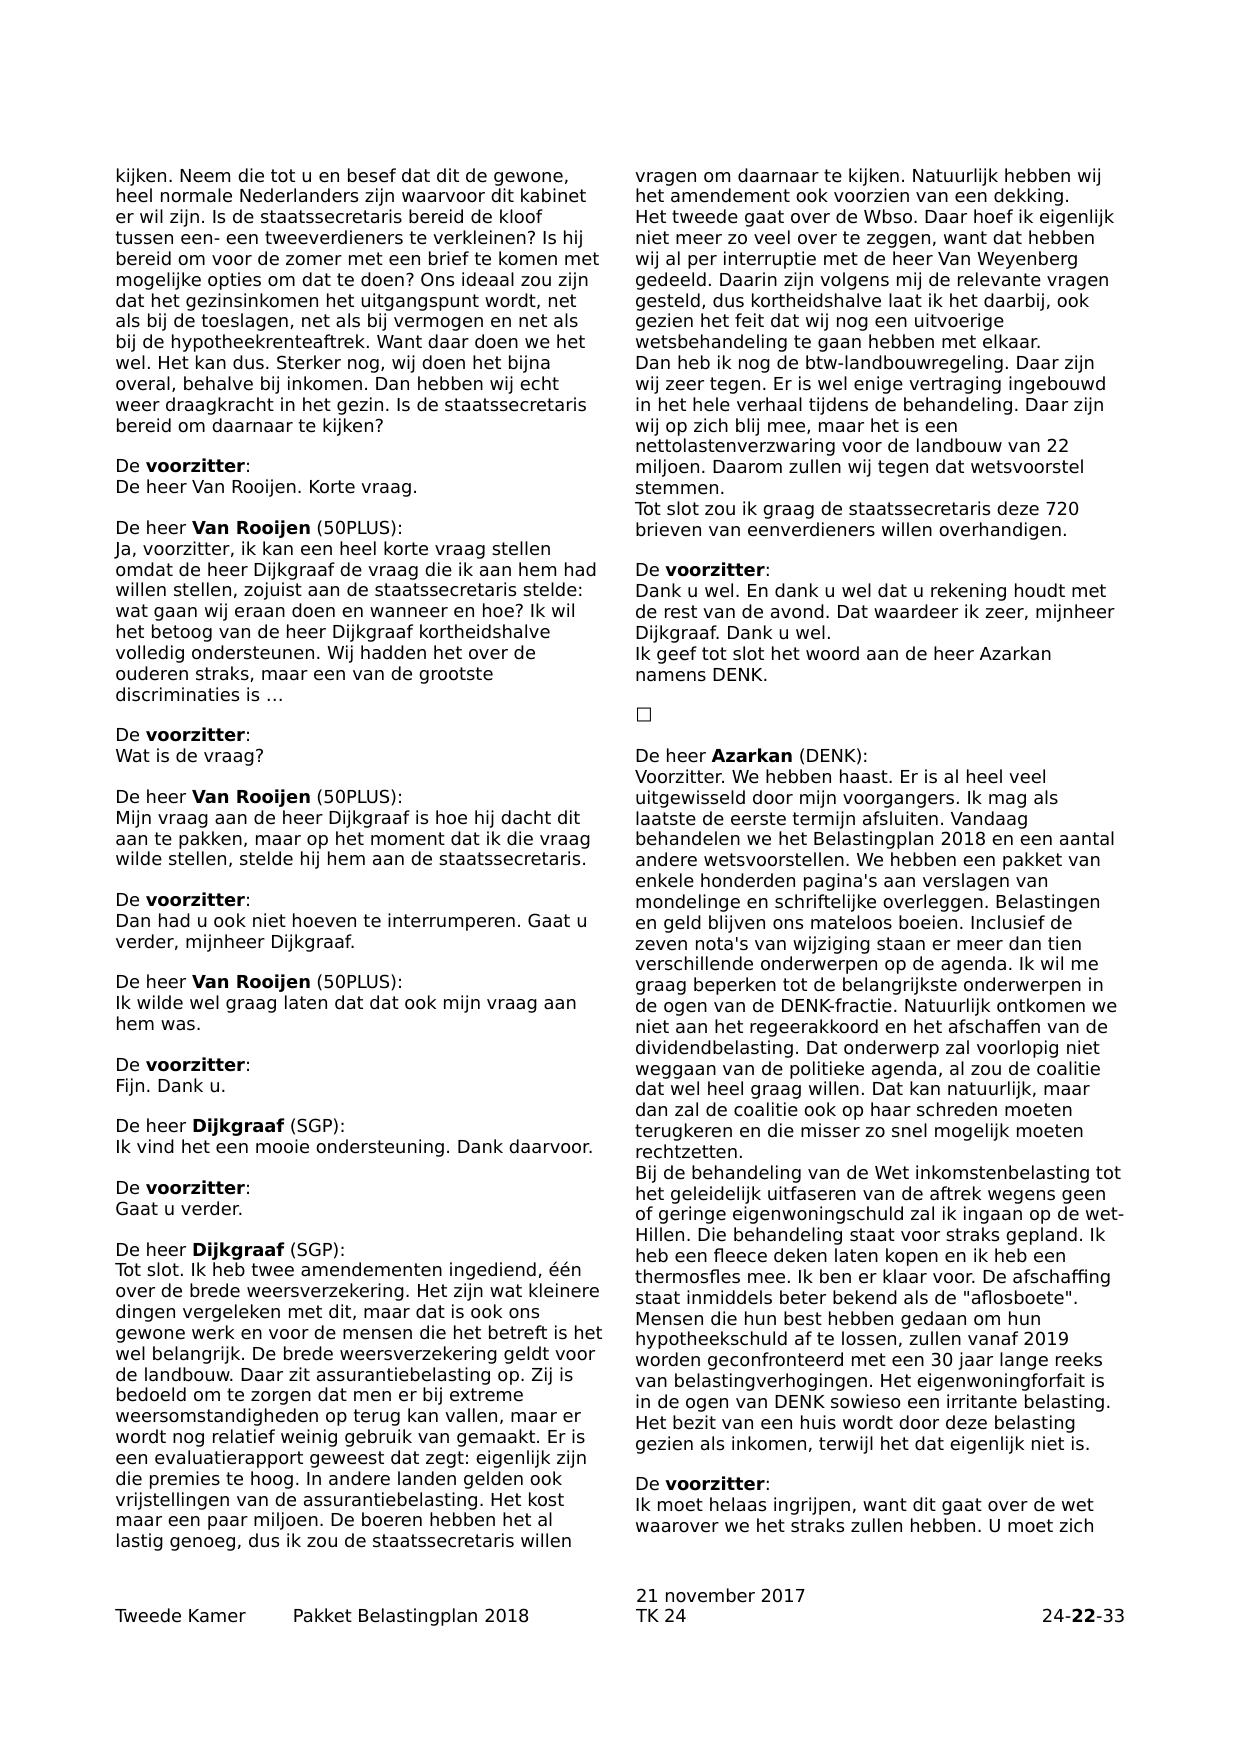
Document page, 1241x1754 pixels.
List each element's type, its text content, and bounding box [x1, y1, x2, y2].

text Tot slot zou ik graag de staatssecretaris deze 720 brieven van eenverdieners willen overhandigen. [635, 499, 1125, 540]
text Ik geef tot slot het woord aan de heer Azarkan namens DENK. [635, 643, 1125, 685]
text Dan had u ook niet hoeven te interrumperen. Gaat u verder, mijnheer Dijkgraaf. [115, 911, 605, 952]
text Ik moet helaas ingrijpen, want dit gaat over de wet waarover we het straks zullen hebben. U moet zich [635, 1495, 1125, 1537]
text De voorzitter: [115, 890, 605, 911]
text De heer Dijkgraaf (SGP): [115, 1116, 605, 1137]
text De voorzitter: [115, 1055, 605, 1075]
text De heer Azarkan (DENK): [635, 746, 1125, 767]
text Wat is de vraag? [115, 746, 605, 767]
text De heer Van Rooijen (50PLUS): [115, 787, 605, 807]
text De voorzitter: [115, 456, 605, 477]
text De voorzitter: [635, 1474, 1125, 1495]
text Het tweede gaat over de Wbso. Daar hoef ik eigenlijk niet meer zo veel over te zeggen, want dat hebben wij al per interruptie met de heer Van Weyenberg gedeeld. Daarin zijn volgens mij de relevante vragen gesteld, dus kortheidshalve laat ik het daarbij, ook gezien het feit dat wij nog een uitvoerige wetsbehandeling te gaan hebben met elkaar. [635, 207, 1125, 353]
text Tot slot. Ik heb twee amendementen ingediend, één over de brede weersverzekering. Het zijn wat kleinere dingen vergeleken met dit, maar dat is ook ons gewone werk en voor de mensen die het betreft is het wel belangrijk. De brede weersverzekering geldt voor de landbouw. Daar zit assurantiebelasting op. Zij is bedoeld om te zorgen dat men er bij extreme weersomstandigheden op terug kan vallen, maar er wordt nog relatief weinig gebruik van gemaakt. Er is een evaluatierapport geweest dat zegt: eigenlijk zijn die premies te hoog. In andere landen gelden ook vrijstellingen van de assurantiebelasting. Het kost maar een paar miljoen. De boeren hebben het al lastig genoeg, dus ik zou de staatssecretaris willen [115, 1260, 605, 1552]
text Dank u wel. En dank u wel dat u rekening houdt met de rest van de avond. Dat waardeer ik zeer, mijnheer Dijkgraaf. Dank u wel. [635, 581, 1125, 643]
text Mijn vraag aan de heer Dijkgraaf is hoe hij dacht dit aan te pakken, maar op het moment dat ik die vraag wilde stellen, stelde hij hem aan de staatssecretaris. [115, 807, 605, 870]
text Voorzitter. We hebben haast. Er is al heel veel uitgewisseld door mijn voorgangers. Ik mag als laatste de eerste termijn afsluiten. Vandaag behandelen we het Belastingplan 2018 en een aantal andere wetsvoorstellen. We hebben een pakket van enkele honderden pagina's aan verslagen van mondelinge en schriftelijke overleggen. Belastingen en geld blijven ons mateloos boeien. Inclusief de zeven nota's van wijziging staan er meer dan tien verschillende onderwerpen op de agenda. Ik wil me graag beperken tot de belangrijkste onderwerpen in de ogen van de DENK-fractie. Natuurlijk ontkomen we niet aan het regeerakkoord en het afschaffen van de dividendbelasting. Dat onderwerp zal voorlopig niet weggaan van de politieke agenda, al zou de coalitie dat wel heel graag willen. Dat kan natuurlijk, maar dan zal de coalitie ook op haar schreden moeten terugkeren en die misser zo snel mogelijk moeten rechtzetten. [635, 767, 1125, 1162]
text vragen om daarnaar te kijken. Natuurlijk hebben wij het amendement ook voorzien van een dekking. [635, 165, 1125, 207]
text Ik wilde wel graag laten dat dat ook mijn vraag aan hem was. [115, 993, 605, 1035]
text Dan heb ik nog de btw-landbouwregeling. Daar zijn wij zeer tegen. Er is wel enige vertraging ingebouwd in het hele verhaal tijdens de behandeling. Daar zijn wij op zich blij mee, maar het is een nettolastenverzwaring voor de landbouw van 22 miljoen. Daarom zullen wij tegen dat wetsvoorstel stemmen. [635, 353, 1125, 499]
text De voorzitter: [115, 1178, 605, 1198]
text De heer Van Rooijen (50PLUS): [115, 972, 605, 993]
text Fijn. Dank u. [115, 1075, 605, 1096]
text De heer Van Rooijen. Korte vraag. [115, 477, 605, 498]
text Bij de behandeling van de Wet inkomstenbelasting tot het geleidelijk uitfaseren van de aftrek wegens geen of geringe eigenwoningschuld zal ik ingaan op de wet-Hillen. Die behandeling staat voor straks gepland. Ik heb een fleece deken laten kopen en ik heb een thermosfles mee. Ik ben er klaar voor. De afschaffing staat inmiddels beter bekend als de "aflosboete". Mensen die hun best hebben gedaan om hun hypotheekschuld af te lossen, zullen vanaf 2019 worden geconfronteerd met een 30 jaar lange reeks van belastingverhogingen. Het eigenwoningforfait is in de ogen van DENK sowieso een irritante belasting. Het bezit van een huis wordt door deze belasting gezien als inkomen, terwijl het dat eigenlijk niet is. [635, 1162, 1125, 1454]
text De heer Dijkgraaf (SGP): [115, 1239, 605, 1260]
text De voorzitter: [635, 560, 1125, 581]
text Gaat u verder. [115, 1198, 605, 1219]
text De heer Van Rooijen (50PLUS): [115, 518, 605, 538]
text Ik vind het een mooie ondersteuning. Dank daarvoor. [115, 1137, 605, 1158]
text De voorzitter: [115, 725, 605, 746]
text Ja, voorzitter, ik kan een heel korte vraag stellen omdat de heer Dijkgraaf de vraag die ik aan hem had willen stellen, zojuist aan de staatssecretaris stelde: wat gaan wij eraan doen en wanneer en hoe? Ik wil het betoog van de heer Dijkgraaf kortheidshalve volledig ondersteunen. Wij hadden het over de ouderen straks, maar een van de grootste discriminaties is … [115, 538, 605, 705]
text ⬜ [635, 705, 1125, 726]
text kijken. Neem die tot u en besef dat dit de gewone, heel normale Nederlanders zijn waarvoor dit kabinet er wil zijn. Is de staatssecretaris bereid de kloof tussen een- een tweeverdieners te verkleinen? Is hij bereid om voor de zomer met een brief te komen met mogelijke opties om dat te doen? Ons ideaal zou zijn dat het gezinsinkomen het uitgangspunt wordt, net als bij de toeslagen, net als bij vermogen en net als bij de hypotheekrenteaftrek. Want daar doen we het wel. Het kan dus. Sterker nog, wij doen het bijna overal, behalve bij inkomen. Dan hebben wij echt weer draagkracht in het gezin. Is de staatssecretaris bereid om daarnaar te kijken? [115, 165, 605, 436]
